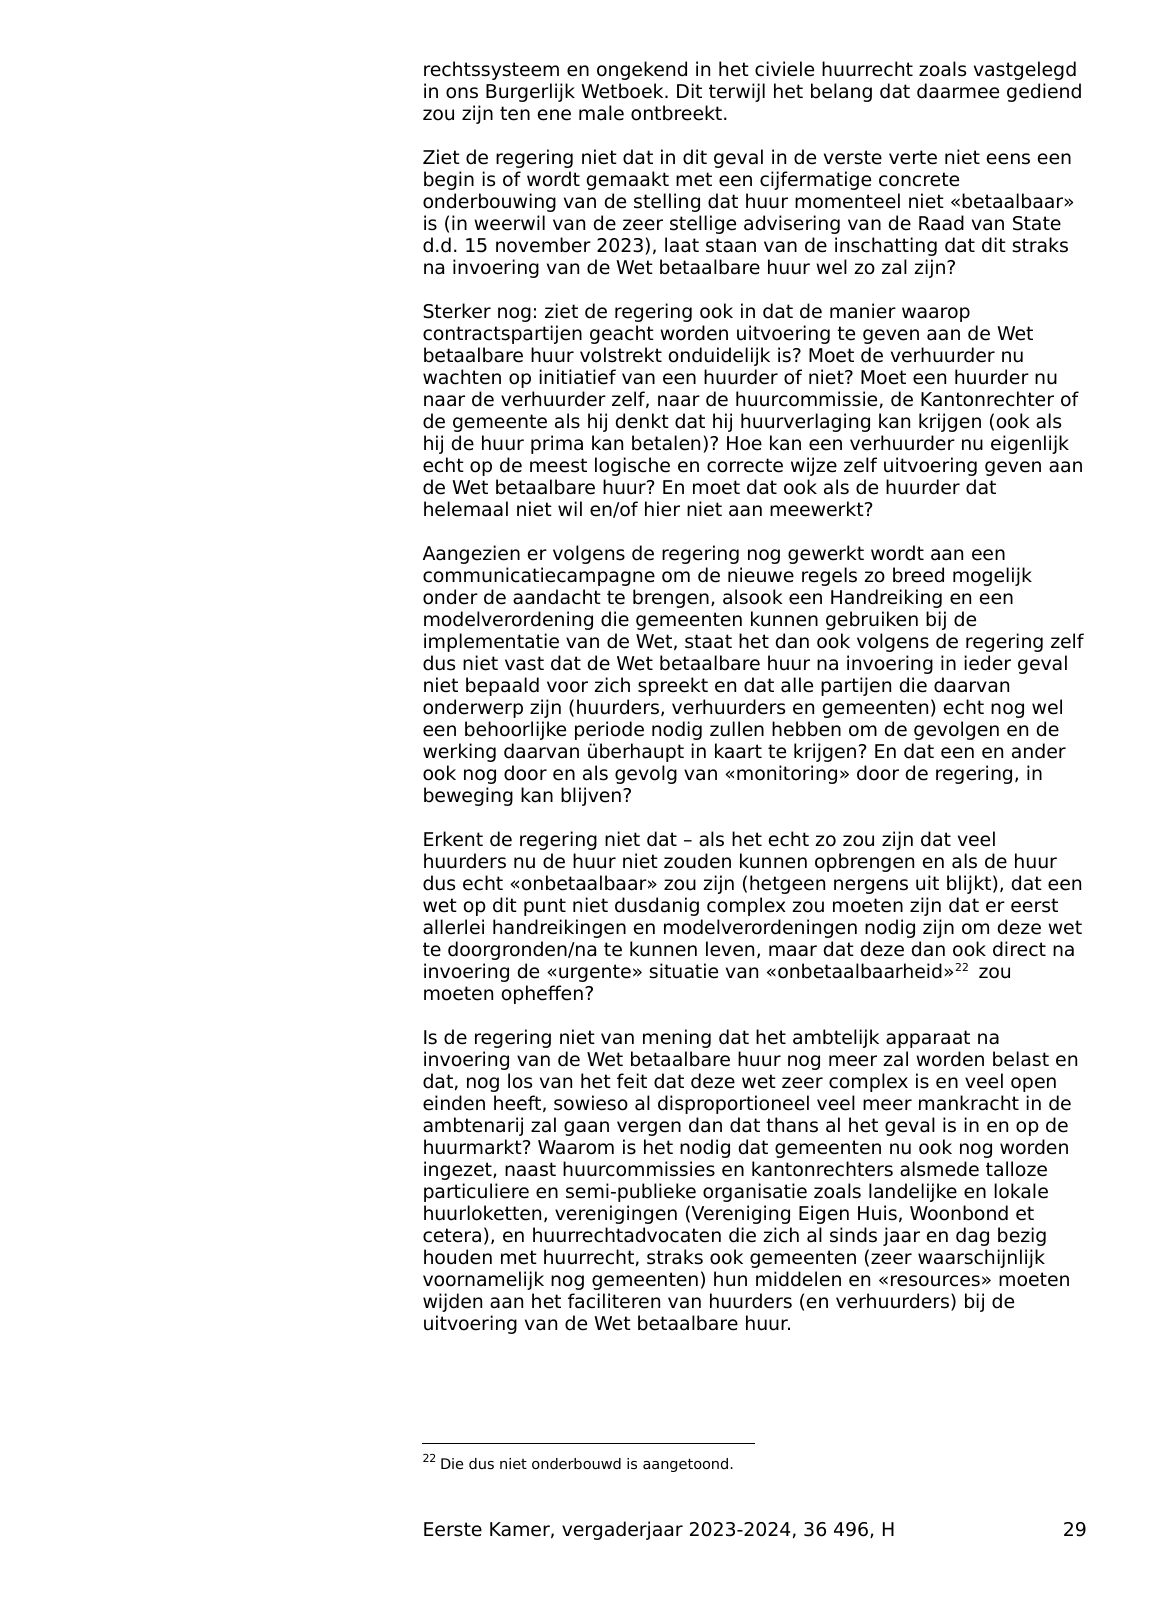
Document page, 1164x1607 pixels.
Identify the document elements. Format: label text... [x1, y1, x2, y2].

text Die dus niet onderbouwd is aangetoond. [422, 1452, 1087, 1474]
text Sterker nog: ziet de regering ook in dat de manier waarop contractspartijen geacht worden uitvoering te geven aan de Wet betaalbare huur volstrekt onduidelijk is? Moet de verhuurder nu wachten op initiatief van een huurder of niet? Moet een huurder nu naar de verhuurder zelf, naar de huurcommissie, de Kantonrechter of de gemeente als hij denkt dat hij huurverlaging kan krijgen (ook als hij de huur prima kan betalen)? Hoe kan een verhuurder nu eigenlijk echt op de meest logische en correcte wijze zelf uitvoering geven aan de Wet betaalbare huur? En moet dat ook als de huurder dat helemaal niet wil en/of hier niet aan meewerkt? [422, 301, 1087, 521]
text Aangezien er volgens de regering nog gewerkt wordt aan een communicatiecampagne om de nieuwe regels zo breed mogelijk onder de aandacht te brengen, alsook een Handreiking en een modelverordening die gemeenten kunnen gebruiken bij de implementatie van de Wet, staat het dan ook volgens de regering zelf dus niet vast dat de Wet betaalbare huur na invoering in ieder geval niet bepaald voor zich spreekt en dat alle partijen die daarvan onderwerp zijn (huurders, verhuurders en gemeenten) echt nog wel een behoorlijke periode nodig zullen hebben om de gevolgen en de werking daarvan überhaupt in kaart te krijgen? En dat een en ander ook nog door en als gevolg van «monitoring» door de regering, in beweging kan blijven? [422, 543, 1087, 807]
text Erkent de regering niet dat – als het echt zo zou zijn dat veel huurders nu de huur niet zouden kunnen opbrengen en als de huur dus echt «onbetaalbaar» zou zijn (hetgeen nergens uit blijkt), dat een wet op dit punt niet dusdanig complex zou moeten zijn dat er eerst allerlei handreikingen en modelverordeningen nodig zijn om deze wet te doorgronden/na te kunnen leven, maar dat deze dan ook direct na invoering de «urgente» situatie van «onbetaalbaarheid» zou moeten opheffen? [422, 829, 1087, 1005]
text Is de regering niet van mening dat het ambtelijk apparaat na invoering van de Wet betaalbare huur nog meer zal worden belast en dat, nog los van het feit dat deze wet zeer complex is en veel open einden heeft, sowieso al disproportioneel veel meer mankracht in de ambtenarij zal gaan vergen dan dat thans al het geval is in en op de huurmarkt? Waarom is het nodig dat gemeenten nu ook nog worden ingezet, naast huurcommissies en kantonrechters alsmede talloze particuliere en semi-publieke organisatie zoals landelijke en lokale huurloketten, verenigingen (Vereniging Eigen Huis, Woonbond et cetera), en huurrechtadvocaten die zich al sinds jaar en dag bezig houden met huurrecht, straks ook gemeenten (zeer waarschijnlijk voornamelijk nog gemeenten) hun middelen en «resources» moeten wijden aan het faciliteren van huurders (en verhuurders) bij de uitvoering van de Wet betaalbare huur. [422, 1027, 1087, 1335]
text rechtssysteem en ongekend in het civiele huurrecht zoals vastgelegd in ons Burgerlijk Wetboek. Dit terwijl het belang dat daarmee gediend zou zijn ten ene male ontbreekt. [422, 59, 1087, 125]
text Ziet de regering niet dat in dit geval in de verste verte niet eens een begin is of wordt gemaakt met een cijfermatige concrete onderbouwing van de stelling dat huur momenteel niet «betaalbaar» is (in weerwil van de zeer stellige advisering van de Raad van State d.d. 15 november 2023), laat staan van de inschatting dat dit straks na invoering van de Wet betaalbare huur wel zo zal zijn? [422, 147, 1087, 279]
